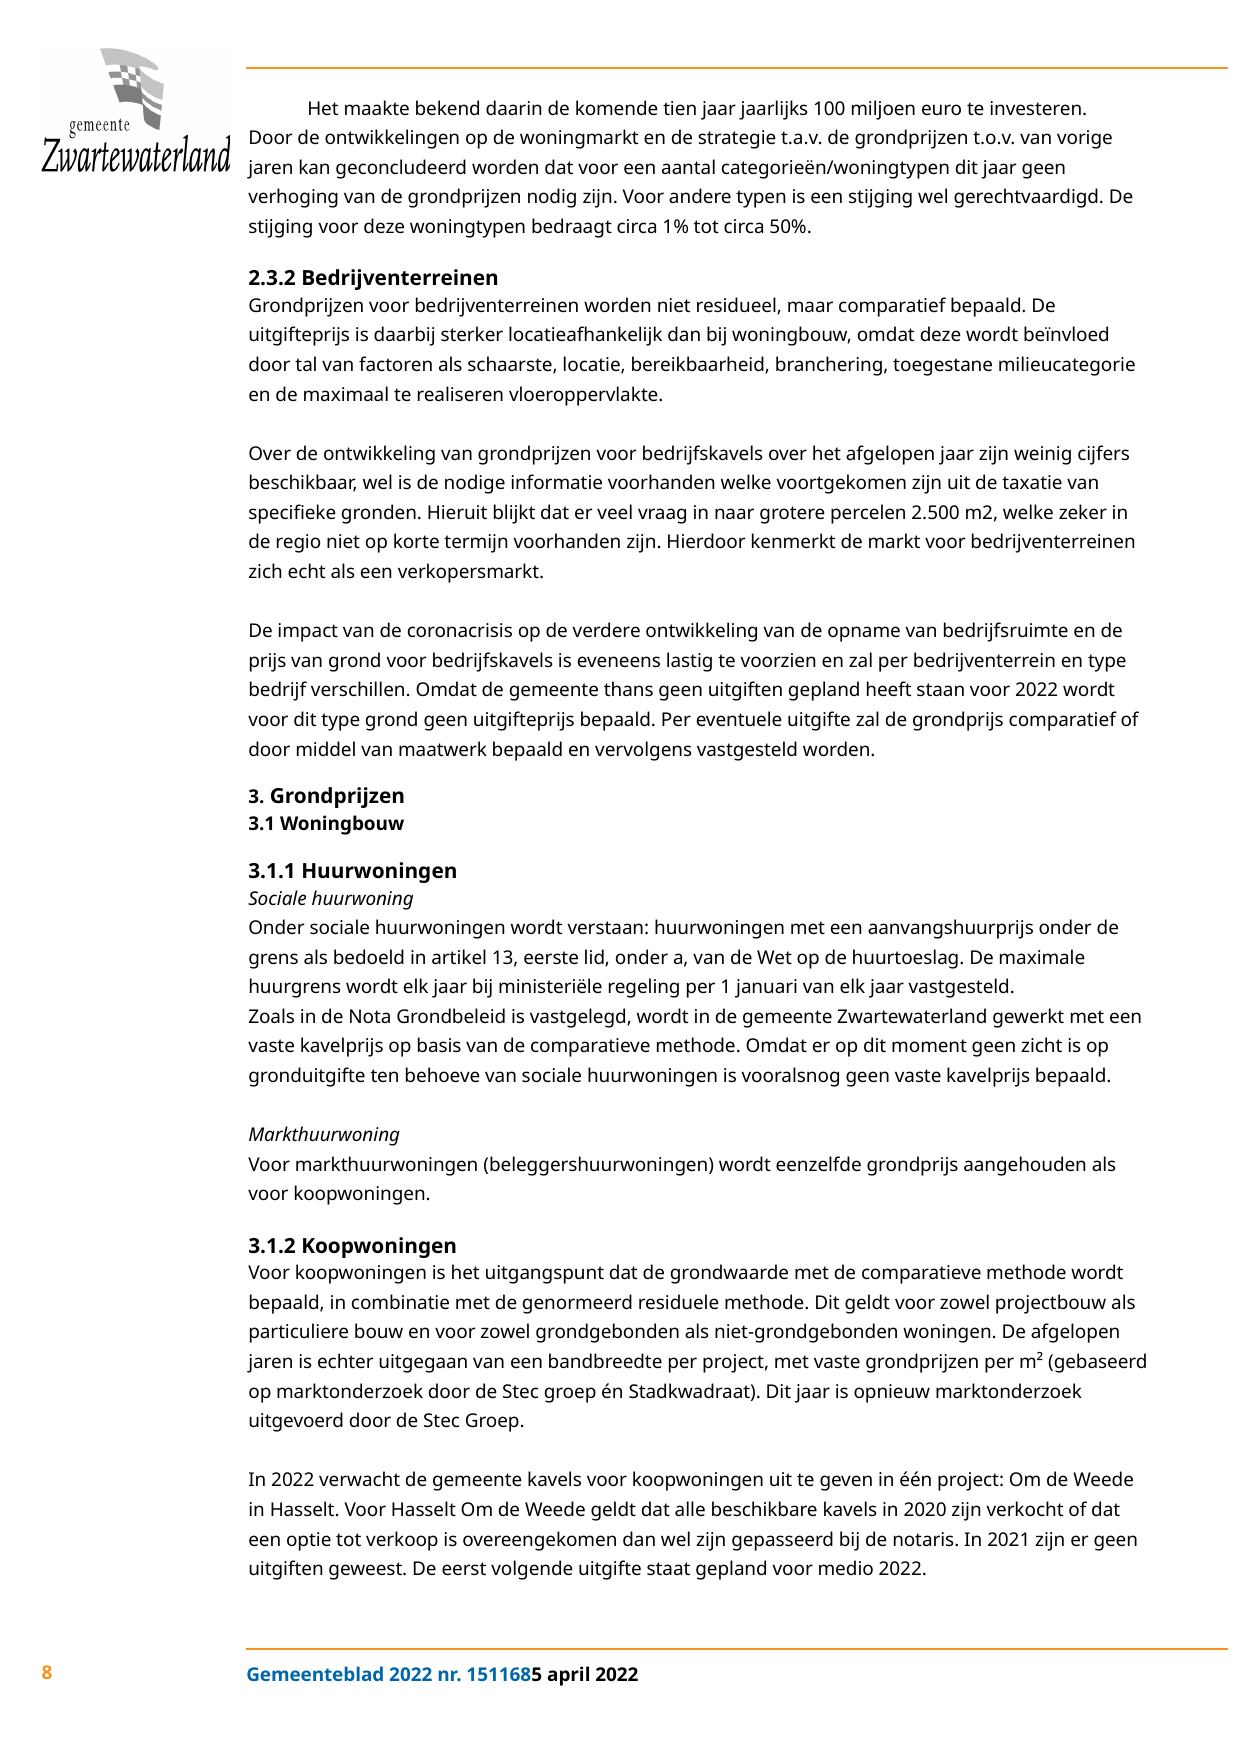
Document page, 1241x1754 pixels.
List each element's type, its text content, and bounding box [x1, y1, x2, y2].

text Markthuurwoning [248, 1121, 1152, 1147]
text Sociale huurwoning [248, 885, 1152, 911]
text Over de ontwikkeling van grondprijzen voor bedrijfskavels over het afgelopen jaar zijn weinig cijfers beschikbaar, wel is de nodige informatie voorhanden welke voortgekomen zijn uit de taxatie van specifieke gronden. Hieruit blijkt dat er veel vraag in naar grotere percelen 2.500 m2, welke zeker in de regio niet op korte termijn voorhanden zijn. Hierdoor kenmerkt de markt voor bedrijventerreinen zich echt als een verkopersmarkt. [248, 440, 1152, 584]
text 3. Grondprijzen [248, 781, 1152, 810]
text 3.1.2 Koopwoningen [248, 1231, 1152, 1259]
text 3.1 Woningbouw [248, 810, 1152, 836]
picture [41, 47, 231, 172]
text Onder sociale huurwoningen wordt verstaan: huurwoningen met een aanvangshuurprijs onder de grens als bedoeld in artikel 13, eerste lid, onder a, van de Wet op de huurtoeslag. De maximale huurgrens wordt elk jaar bij ministeriële regeling per 1 januari van elk jaar vastgesteld. [248, 914, 1152, 999]
text 3.1.1 Huurwoningen [248, 856, 1152, 885]
text Voor koopwoningen is het uitgangspunt dat de grondwaarde met de comparatieve methode wordt bepaald, in combinatie met de genormeerd residuele methode. Dit geldt voor zowel projectbouw als particuliere bouw en voor zowel grondgebonden als niet-grondgebonden woningen. De afgelopen jaren is echter uitgegaan van een bandbreedte per project, met vaste grondprijzen per m² (gebaseerd op marktonderzoek door de Stec groep én Stadkwadraat). Dit jaar is opnieuw marktonderzoek uitgevoerd door de Stec Groep. [248, 1259, 1152, 1433]
text Zoals in de Nota Grondbeleid is vastgelegd, wordt in de gemeente Zwartewaterland gewerkt met een vaste kavelprijs op basis van de comparatieve methode. Omdat er op dit moment geen zicht is op gronduitgifte ten behoeve van sociale huurwoningen is vooralsnog geen vaste kavelprijs bepaald. [248, 1003, 1152, 1088]
text De impact van de coronacrisis op de verdere ontwikkeling van de opname van bedrijfsruimte en de prijs van grond voor bedrijfskavels is eveneens lastig te voorzien en zal per bedrijventerrein en type bedrijf verschillen. Omdat de gemeente thans geen uitgiften gepland heeft staan voor 2022 wordt voor dit type grond geen uitgifteprijs bepaald. Per eventuele uitgifte zal de grondprijs comparatief of door middel van maatwerk bepaald en vervolgens vastgesteld worden. [248, 617, 1152, 761]
text Voor markthuurwoningen (beleggershuurwoningen) wordt eenzelfde grondprijs aangehouden als voor koopwoningen. [248, 1151, 1152, 1206]
list Het maakte bekend daarin de komende tien jaar jaarlijks 100 miljoen euro te investeren. [248, 95, 1152, 121]
text In 2022 verwacht de gemeente kavels voor koopwoningen uit te geven in één project: Om de Weede in Hasselt. Voor Hasselt Om de Weede geldt dat alle beschikbare kavels in 2020 zijn verkocht of dat een optie tot verkoop is overeengekomen dan wel zijn gepasseerd bij de notaris. In 2021 zijn er geen uitgiften geweest. De eerst volgende uitgifte staat gepland voor medio 2022. [248, 1467, 1152, 1581]
text Grondprijzen voor bedrijventerreinen worden niet residueel, maar comparatief bepaald. De uitgifteprijs is daarbij sterker locatieafhankelijk dan bij woningbouw, omdat deze wordt beïnvloed door tal van factoren als schaarste, locatie, bereikbaarheid, branchering, toegestane milieucategorie en de maximaal te realiseren vloeroppervlakte. [248, 292, 1152, 406]
text Door de ontwikkelingen op de woningmarkt en de strategie t.a.v. de grondprijzen t.o.v. van vorige jaren kan geconcludeerd worden dat voor een aantal categorieën/woningtypen dit jaar geen verhoging van de grondprijzen nodig zijn. Voor andere typen is een stijging wel gerechtvaardigd. De stijging voor deze woningtypen bedraagt circa 1% tot circa 50%. [248, 124, 1152, 239]
text 2.3.2 Bedrijventerreinen [248, 263, 1152, 292]
